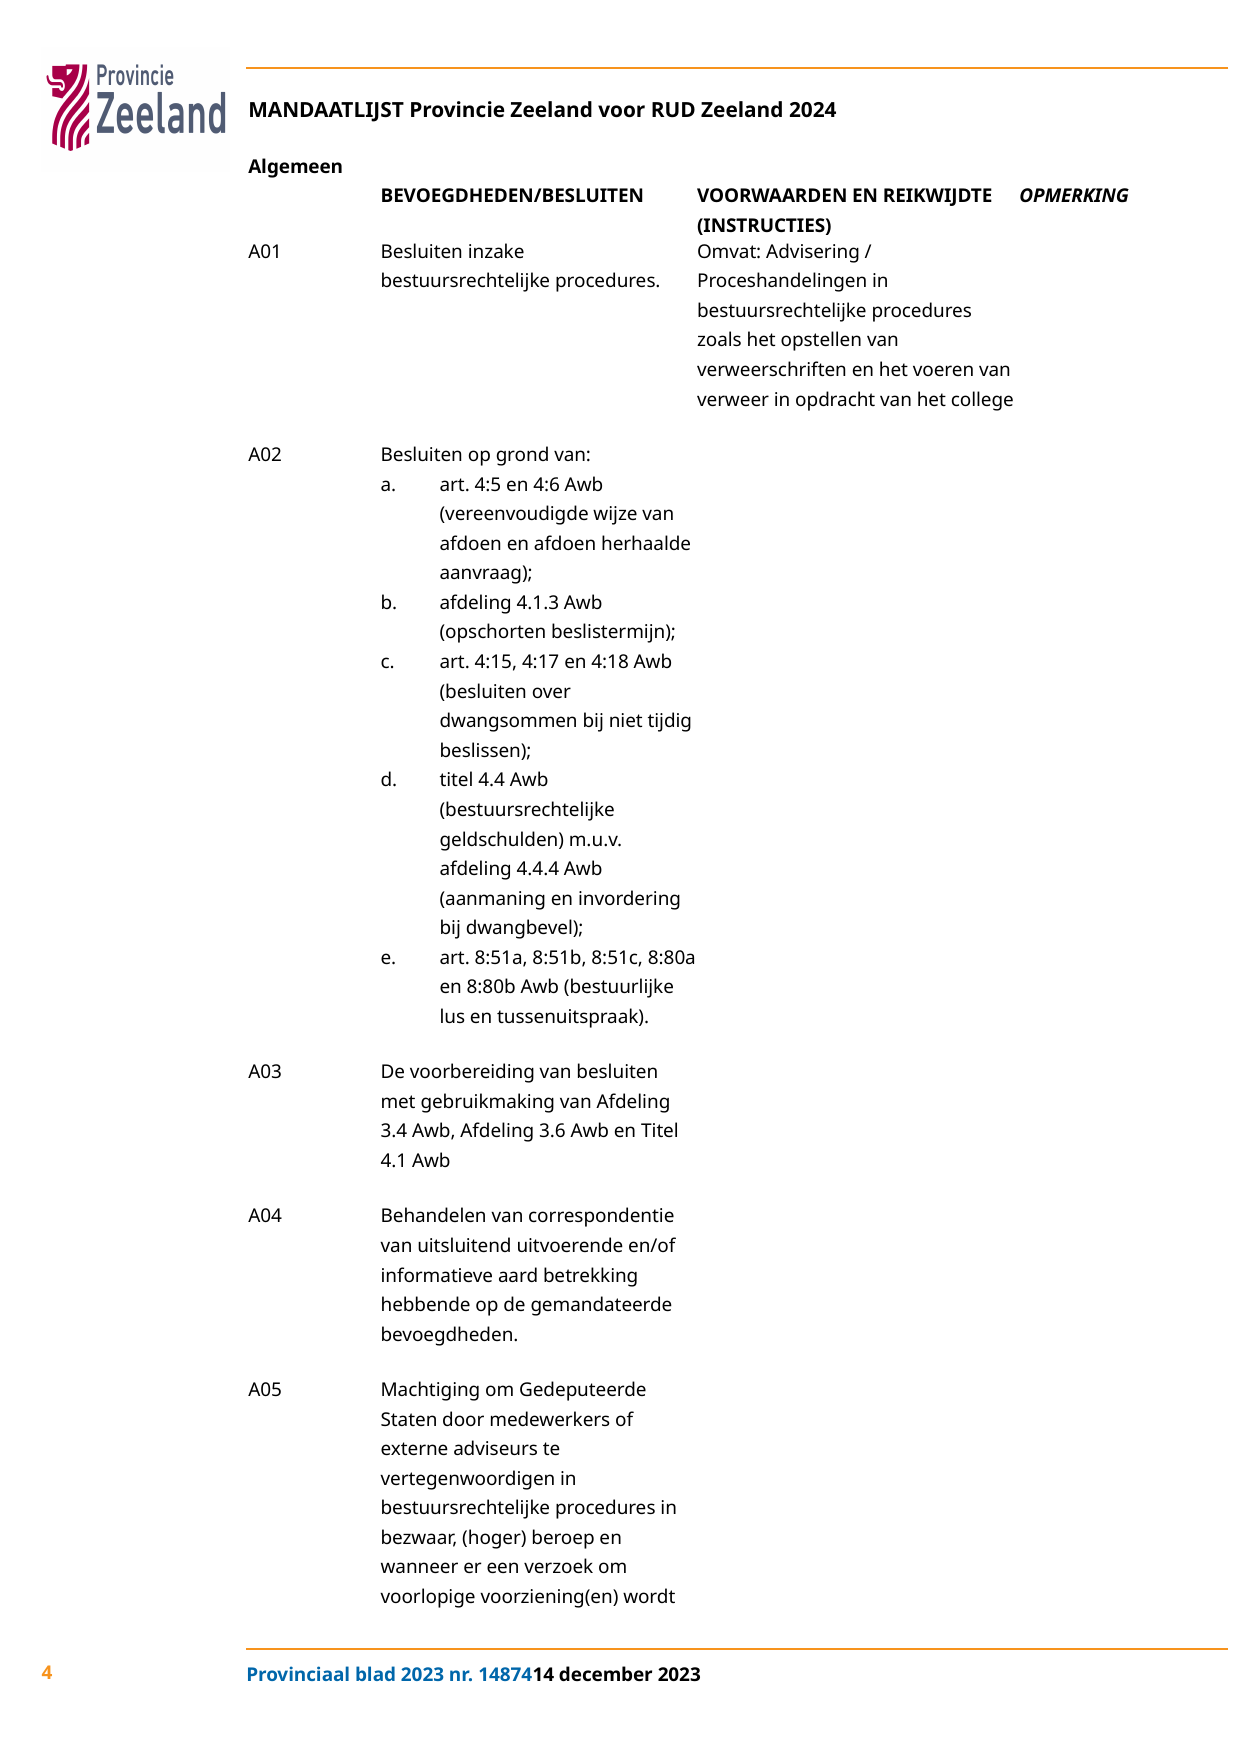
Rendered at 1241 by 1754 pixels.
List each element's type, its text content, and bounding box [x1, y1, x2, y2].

table_cell [1019, 441, 1152, 1058]
table_cell [1019, 238, 1152, 441]
text MANDAATLIJST Provincie Zeeland voor RUD Zeeland 2024 [248, 95, 1152, 123]
table_cell [697, 1059, 1019, 1203]
text Algemeen [248, 153, 1152, 179]
table_header [248, 183, 380, 238]
table_cell [697, 1203, 1019, 1376]
table_header BEVOEGDHEDEN/BESLUITEN [380, 183, 697, 238]
table_cell A02 [248, 441, 380, 1058]
table_cell Besluiten op grond van: art. 4:5 en 4:6 Awb (vereenvoudigde wijze van afdoen en afdoen herhaalde aanvraag); afdeling 4.1.3 Awb (opschorten beslistermijn); art. 4:15, 4:17 en 4:18 Awb (besluiten over dwangsommen bij niet tijdig beslissen); titel 4.4 Awb (bestuursrechtelijke geldschulden) m.u.v. afdeling 4.4.4 Awb (aanmaning en invordering bij dwangbevel); art. 8:51a, 8:51b, 8:51c, 8:80a en 8:80b Awb (bestuurlijke lus en tussenuitspraak). [380, 441, 697, 1058]
picture [41, 47, 231, 172]
table_cell [697, 441, 1019, 1058]
table_cell A01 [248, 238, 380, 441]
table_cell [697, 1376, 1019, 1609]
table_cell [1019, 1376, 1152, 1609]
table_header OPMERKING [1019, 183, 1152, 238]
table_cell De voorbereiding van besluiten met gebruikmaking van Afdeling 3.4 Awb, Afdeling 3.6 Awb en Titel 4.1 Awb [380, 1059, 697, 1203]
table_cell [1019, 1203, 1152, 1376]
table_cell A03 [248, 1059, 380, 1203]
table_cell A05 [248, 1376, 380, 1609]
table_cell Machtiging om Gedeputeerde Staten door medewerkers of externe adviseurs te vertegenwoordigen in bestuursrechtelijke procedures in bezwaar, (hoger) beroep en wanneer er een verzoek om voorlopige voorziening(en) wordt [380, 1376, 697, 1609]
table_header VOORWAARDEN EN REIKWIJDTE (INSTRUCTIES) [697, 183, 1019, 238]
table_cell [1019, 1059, 1152, 1203]
table_cell Behandelen van correspondentie van uitsluitend uitvoerende en/of informatieve aard betrekking hebbende op de gemandateerde bevoegdheden. [380, 1203, 697, 1376]
table_cell Besluiten inzake bestuursrechtelijke procedures. [380, 238, 697, 441]
table_cell A04 [248, 1203, 380, 1376]
table_cell Omvat: Advisering / Proceshandelingen in bestuursrechtelijke procedures zoals het opstellen van verweerschriften en het voeren van verweer in opdracht van het college [697, 238, 1019, 441]
